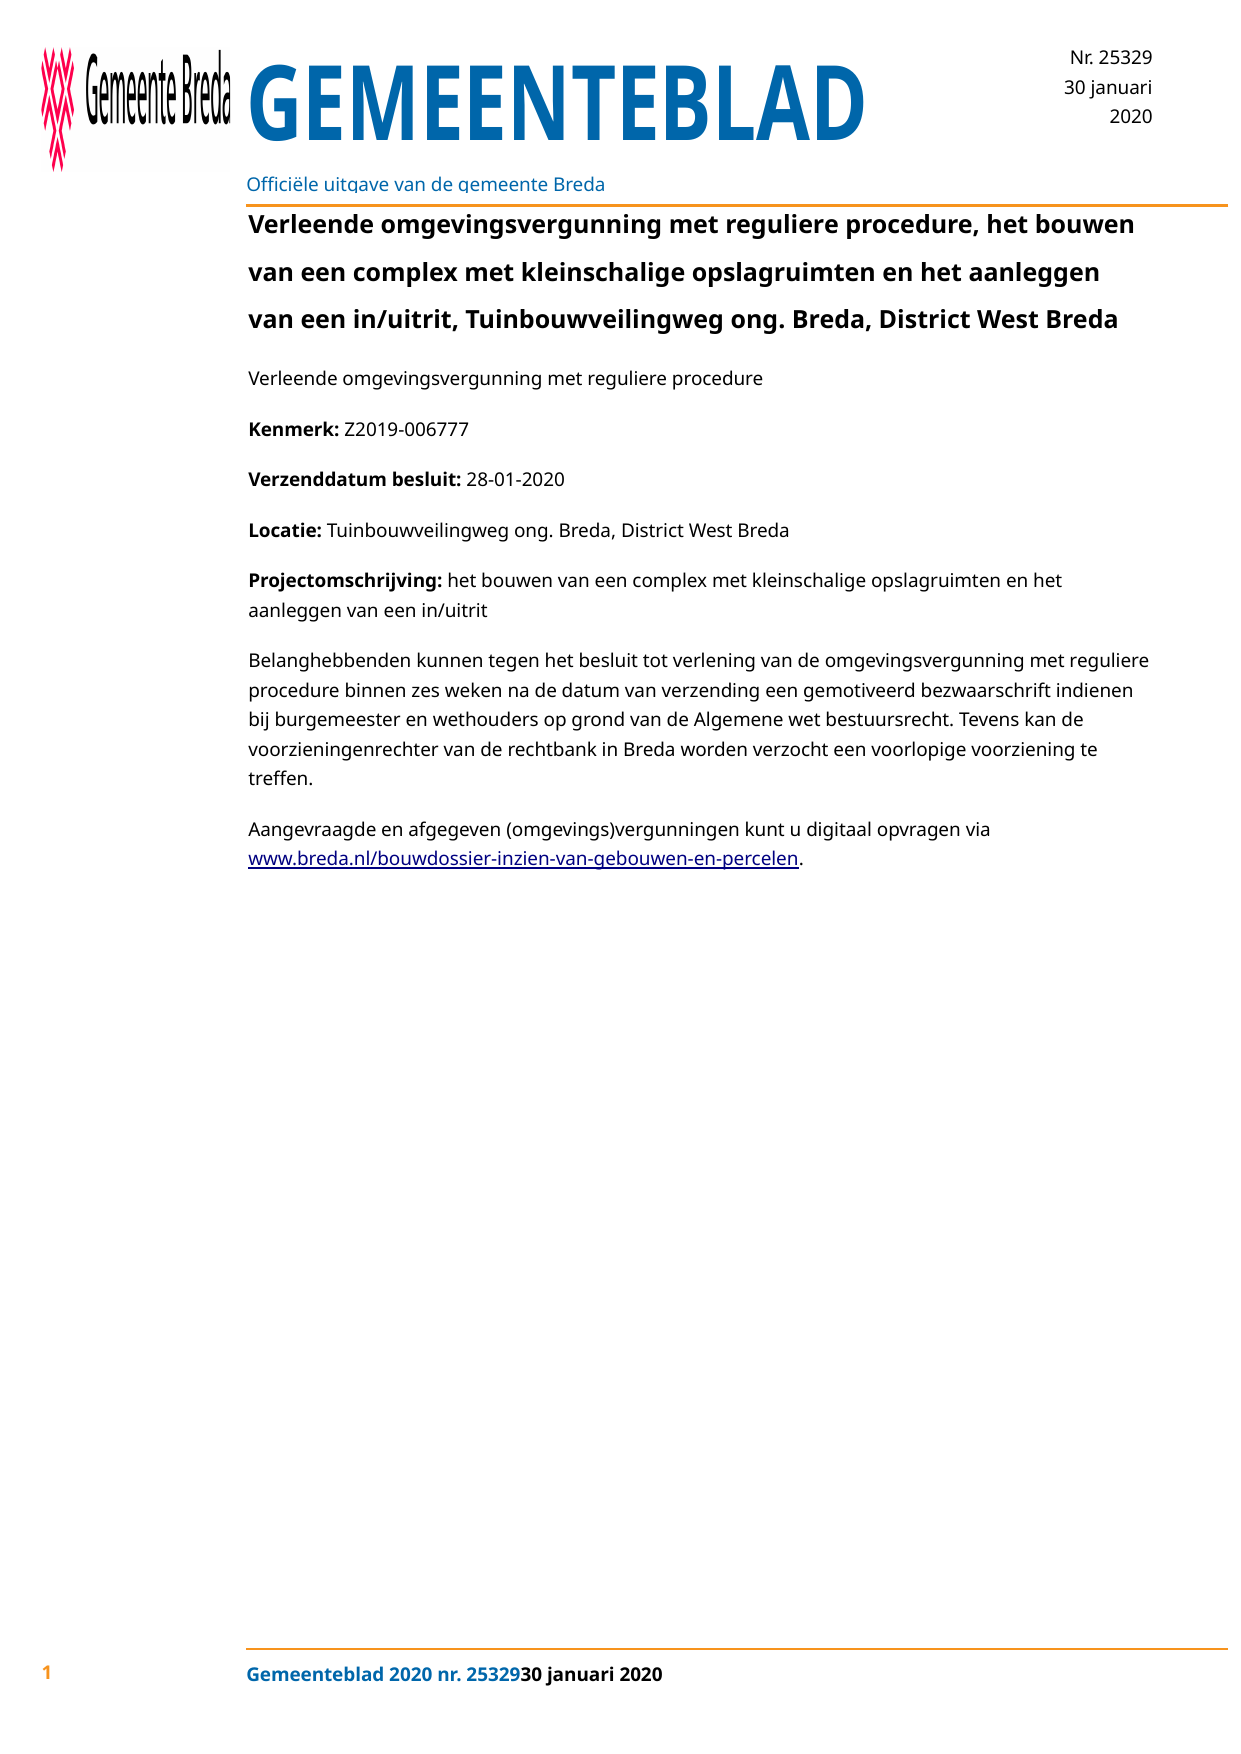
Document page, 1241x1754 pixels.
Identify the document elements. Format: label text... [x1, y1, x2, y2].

text Belanghebbenden kunnen tegen het besluit tot verlening van de omgevingsvergunning met reguliere procedure binnen zes weken na de datum van verzending een gemotiveerd bezwaarschrift indienen bij burgemeester en wethouders op grond van de Algemene wet bestuursrecht. Tevens kan de voorzieningenrechter van de rechtbank in Breda worden verzocht een voorlopige voorziening te treffen. [248, 647, 1152, 791]
text Kenmerk: Z2019-006777 [248, 416, 1152, 442]
text Locatie: Tuinbouwveilingweg ong. Breda, District West Breda [248, 517, 1152, 542]
text Verzenddatum besluit: 28-01-2020 [248, 466, 1152, 492]
picture [41, 47, 231, 172]
text Aangevraagde en afgegeven (omgevings)vergunningen kunt u digitaal opvragen via www.breda.nl/bouwdossier-inzien-van-gebouwen-en-percelen. [248, 816, 1152, 871]
text Verleende omgevingsvergunning met reguliere procedure, het bouwen van een complex met kleinschalige opslagruimten en het aanleggen van een in/uitrit, Tuinbouwveilingweg ong. Breda, District West Breda [248, 207, 1152, 336]
text Projectomschrijving: het bouwen van een complex met kleinschalige opslagruimten en het aanleggen van een in/uitrit [248, 567, 1152, 622]
text Verleende omgevingsvergunning met reguliere procedure [248, 366, 1152, 391]
